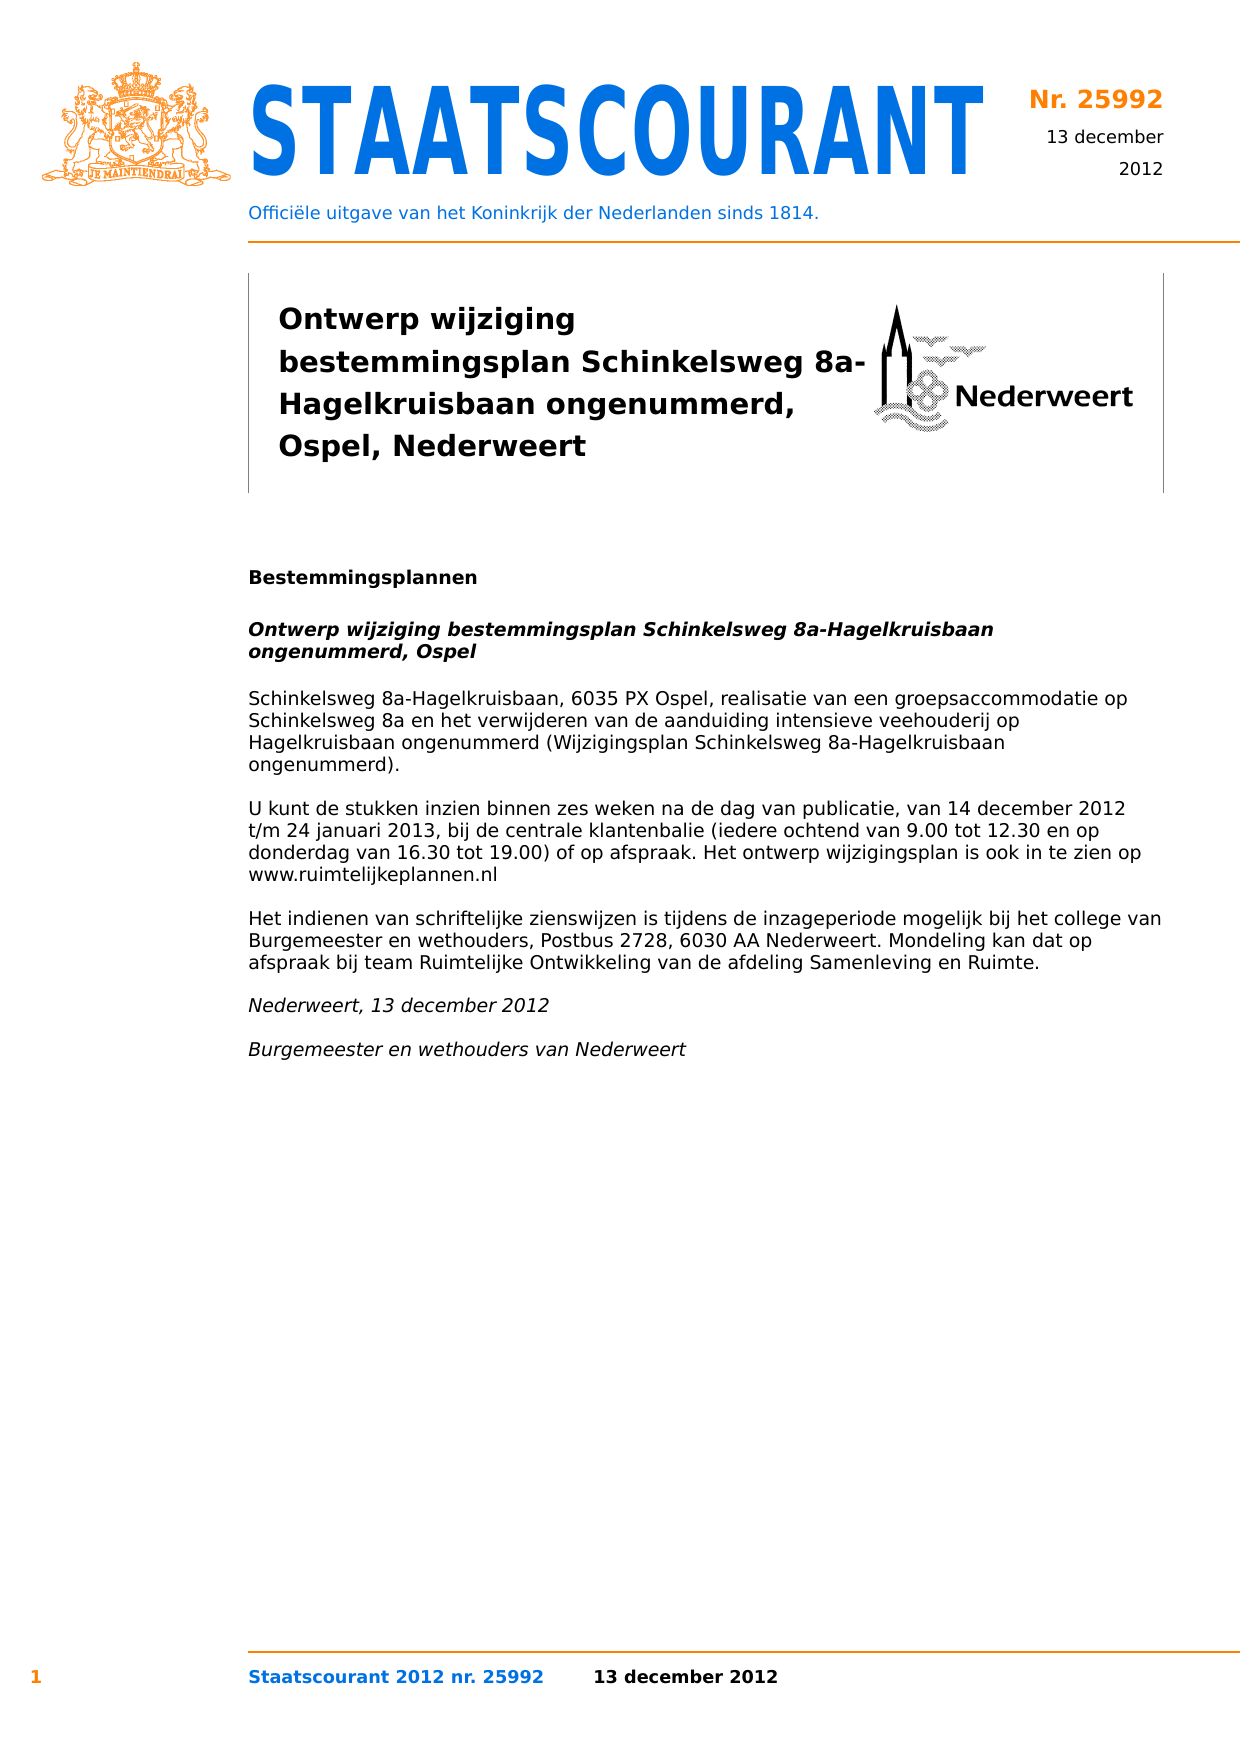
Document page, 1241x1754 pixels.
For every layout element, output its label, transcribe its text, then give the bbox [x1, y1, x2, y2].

table_header Nr. 25992 [998, 62, 1240, 121]
table_cell Officiële uitgave van het Koninkrijk der Nederlanden sinds 1814. [248, 203, 1240, 241]
text Schinkelsweg 8a-Hagelkruisbaan, 6035 PX Ospel, realisatie van een groepsaccommodatie op Schinkelsweg 8a en het verwijderen van de aanduiding intensieve veehouderij op Hagelkruisbaan ongenummerd (Wijzigingsplan Schinkelsweg 8a-Hagelkruisbaan ongenummerd). [248, 688, 1163, 776]
table_cell 13 december [998, 121, 1240, 153]
text Nederweert, 13 december 2012 [248, 995, 1163, 1017]
subtitle Ontwerp wijziging bestemmingsplan Schinkelsweg 8a-Hagelkruisbaan ongenummerd, Ospel [248, 619, 1163, 663]
text Burgemeester en wethouders van Nederweert [248, 1039, 1163, 1061]
text U kunt de stukken inzien binnen zes weken na de dag van publicatie, van 14 december 2012 t/m 24 januari 2013, bij de centrale klantenbalie (iedere ochtend van 9.00 tot 12.30 en op donderdag van 16.30 tot 19.00) of op afspraak. Het ontwerp wijzigingsplan is ook in te zien op www.ruimtelijkeplannen.nl [248, 798, 1163, 886]
table_header STAATSCOURANT [248, 62, 998, 203]
picture [41, 62, 231, 186]
subtitle Bestemmingsplannen [248, 567, 1163, 589]
picture [873, 302, 1134, 433]
table_header [25, 62, 248, 241]
text Het indienen van schriftelijke zienswijzen is tijdens de inzageperiode mogelijk bij het college van Burgemeester en wethouders, Postbus 2728, 6030 AA Nederweert. Mondeling kan dat op afspraak bij team Ruimtelijke Ontwikkeling van de afdeling Samenleving en Ruimte. [248, 908, 1163, 973]
subtitle Ontwerp wijziging bestemmingsplan Schinkelsweg 8a-Hagelkruisbaan ongenummerd, Ospel, Nederweert [249, 273, 1163, 493]
table_cell 2012 [998, 153, 1240, 203]
